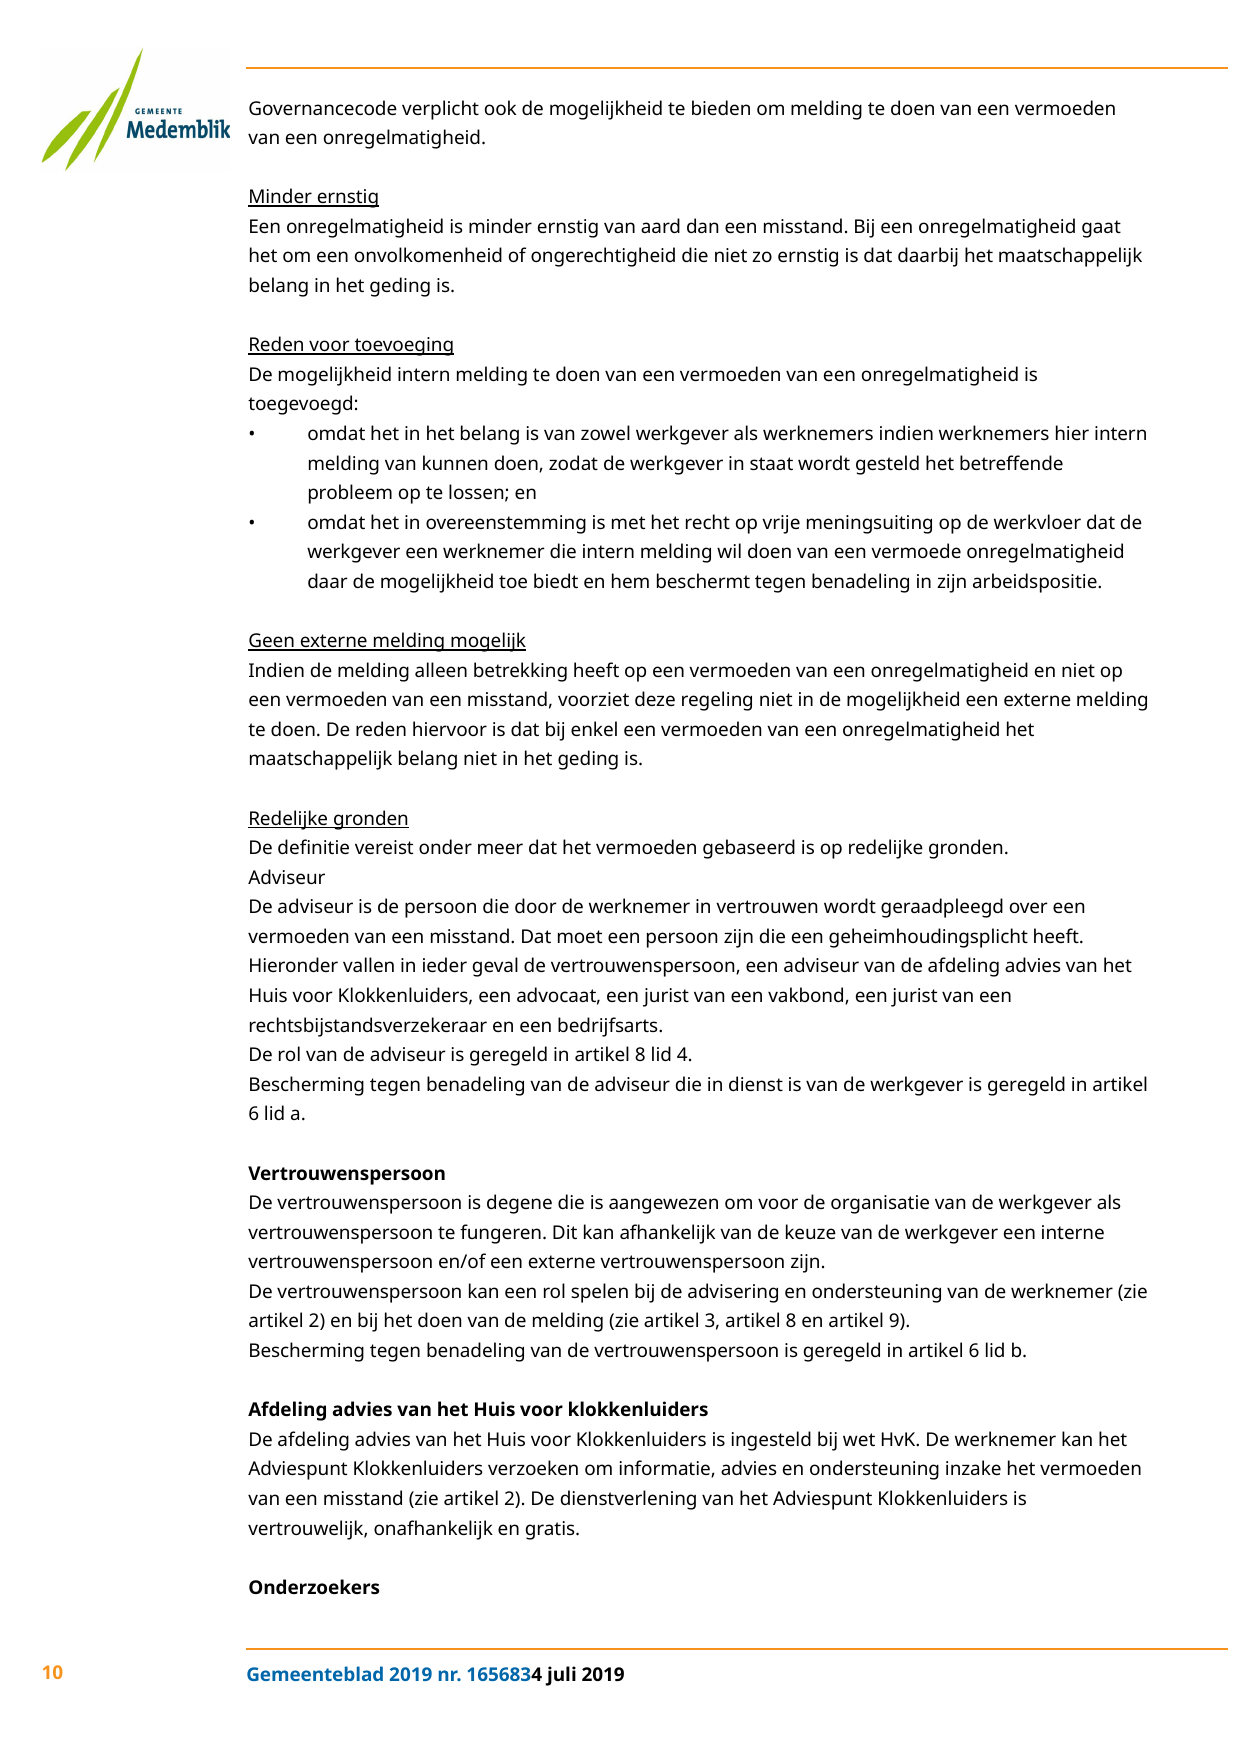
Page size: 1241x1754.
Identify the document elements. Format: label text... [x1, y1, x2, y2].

text Geen externe melding mogelijk [248, 627, 1152, 653]
text Afdeling advies van het Huis voor klokkenluiders [248, 1396, 1152, 1422]
text De definitie vereist onder meer dat het vermoeden gebaseerd is op redelijke gronden. [248, 834, 1152, 860]
text Vertrouwenspersoon [248, 1160, 1152, 1186]
text De afdeling advies van het Huis voor Klokkenluiders is ingesteld bij wet HvK. De werknemer kan het Adviespunt Klokkenluiders verzoeken om informatie, advies en ondersteuning inzake het vermoeden van een misstand (zie artikel 2). De dienstverlening van het Adviespunt Klokkenluiders is vertrouwelijk, onafhankelijk en gratis. [248, 1426, 1152, 1541]
list omdat het in het belang is van zowel werkgever als werknemers indien werknemers hier intern melding van kunnen doen, zodat de werkgever in staat wordt gesteld het betreffende probleem op te lossen; en [248, 420, 1152, 505]
text Redelijke gronden [248, 805, 1152, 831]
text Bescherming tegen benadeling van de adviseur die in dienst is van de werkgever is geregeld in artikel 6 lid a. [248, 1071, 1152, 1126]
text De vertrouwenspersoon is degene die is aangewezen om voor de organisatie van de werkgever als vertrouwenspersoon te fungeren. Dit kan afhankelijk van de keuze van de werkgever een interne vertrouwenspersoon en/of een externe vertrouwenspersoon zijn. [248, 1189, 1152, 1274]
text Bescherming tegen benadeling van de vertrouwenspersoon is geregeld in artikel 6 lid b. [248, 1337, 1152, 1363]
list omdat het in overeenstemming is met het recht op vrije meningsuiting op de werkvloer dat de werkgever een werknemer die intern melding wil doen van een vermoede onregelmatigheid daar de mogelijkheid toe biedt en hem beschermt tegen benadeling in zijn arbeidspositie. [248, 509, 1152, 594]
picture [41, 47, 231, 172]
text De rol van de adviseur is geregeld in artikel 8 lid 4. [248, 1041, 1152, 1067]
text Governancecode verplicht ook de mogelijkheid te bieden om melding te doen van een vermoeden van een onregelmatigheid. [248, 95, 1152, 150]
text De mogelijkheid intern melding te doen van een vermoeden van een onregelmatigheid is toegevoegd: [248, 361, 1152, 416]
text Minder ernstig [248, 183, 1152, 209]
text Indien de melding alleen betrekking heeft op een vermoeden van een onregelmatigheid en niet op een vermoeden van een misstand, voorziet deze regeling niet in de mogelijkheid een externe melding te doen. De reden hiervoor is dat bij enkel een vermoeden van een onregelmatigheid het maatschappelijk belang niet in het geding is. [248, 657, 1152, 771]
text Reden voor toevoeging [248, 331, 1152, 357]
text De adviseur is de persoon die door de werknemer in vertrouwen wordt geraadpleegd over een vermoeden van een misstand. Dat moet een persoon zijn die een geheimhoudingsplicht heeft. Hieronder vallen in ieder geval de vertrouwenspersoon, een adviseur van de afdeling advies van het Huis voor Klokkenluiders, een advocaat, een jurist van een vakbond, een jurist van een rechtsbijstandsverzekeraar en een bedrijfsarts. [248, 893, 1152, 1038]
text Een onregelmatigheid is minder ernstig van aard dan een misstand. Bij een onregelmatigheid gaat het om een onvolkomenheid of ongerechtigheid die niet zo ernstig is dat daarbij het maatschappelijk belang in het geding is. [248, 213, 1152, 298]
text De vertrouwenspersoon kan een rol spelen bij de advisering en ondersteuning van de werknemer (zie artikel 2) en bij het doen van de melding (zie artikel 3, artikel 8 en artikel 9). [248, 1278, 1152, 1333]
text Onderzoekers [248, 1574, 1152, 1600]
text Adviseur [248, 864, 1152, 890]
